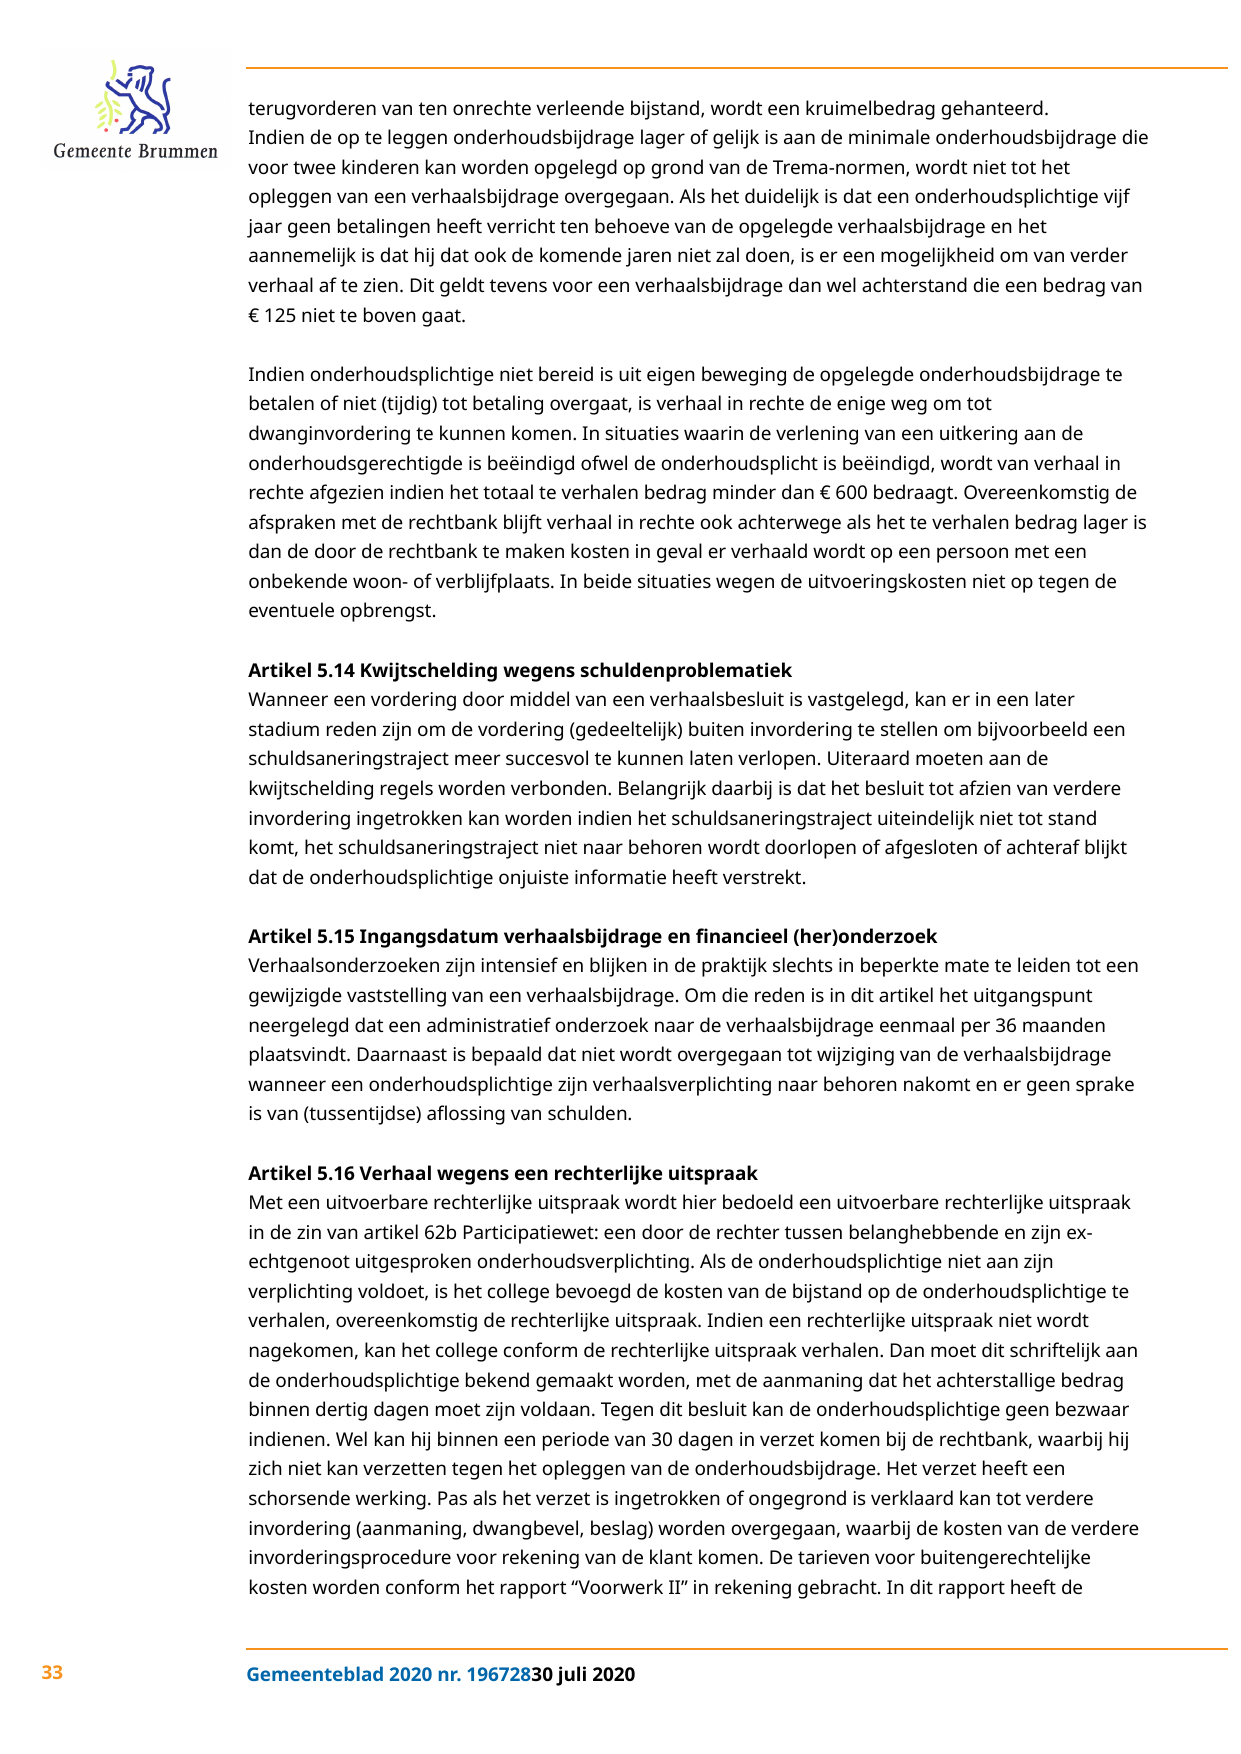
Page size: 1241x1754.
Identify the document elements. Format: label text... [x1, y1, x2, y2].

text Indien onderhoudsplichtige niet bereid is uit eigen beweging de opgelegde onderhoudsbijdrage te betalen of niet (tijdig) tot betaling overgaat, is verhaal in rechte de enige weg om tot dwanginvordering te kunnen komen. In situaties waarin de verlening van een uitkering aan de onderhoudsgerechtigde is beëindigd ofwel de onderhoudsplicht is beëindigd, wordt van verhaal in rechte afgezien indien het totaal te verhalen bedrag minder dan € 600 bedraagt. Overeenkomstig de afspraken met de rechtbank blijft verhaal in rechte ook achterwege als het te verhalen bedrag lager is dan de door de rechtbank te maken kosten in geval er verhaald wordt op een persoon met een onbekende woon- of verblijfplaats. In beide situaties wegen de uitvoeringskosten niet op tegen de eventuele opbrengst. [248, 361, 1152, 623]
text terugvorderen van ten onrechte verleende bijstand, wordt een kruimelbedrag gehanteerd. [248, 95, 1152, 121]
text Artikel 5.14 Kwijtschelding wegens schuldenproblematiek [248, 657, 1152, 683]
text Verhaalsonderzoeken zijn intensief en blijken in de praktijk slechts in beperkte mate te leiden tot een gewijzigde vaststelling van een verhaalsbijdrage. Om die reden is in dit artikel het uitgangspunt neergelegd dat een administratief onderzoek naar de verhaalsbijdrage eenmaal per 36 maanden plaatsvindt. Daarnaast is bepaald dat niet wordt overgegaan tot wijziging van de verhaalsbijdrage wanneer een onderhoudsplichtige zijn verhaalsverplichting naar behoren nakomt en er geen sprake is van (tussentijdse) aflossing van schulden. [248, 953, 1152, 1126]
picture [41, 47, 231, 172]
text Met een uitvoerbare rechterlijke uitspraak wordt hier bedoeld een uitvoerbare rechterlijke uitspraak in de zin van artikel 62b Participatiewet: een door de rechter tussen belanghebbende en zijn ex-echtgenoot uitgesproken onderhoudsverplichting. Als de onderhoudsplichtige niet aan zijn verplichting voldoet, is het college bevoegd de kosten van de bijstand op de onderhoudsplichtige te verhalen, overeenkomstig de rechterlijke uitspraak. Indien een rechterlijke uitspraak niet wordt nagekomen, kan het college conform de rechterlijke uitspraak verhalen. Dan moet dit schriftelijk aan de onderhoudsplichtige bekend gemaakt worden, met de aanmaning dat het achterstallige bedrag binnen dertig dagen moet zijn voldaan. Tegen dit besluit kan de onderhoudsplichtige geen bezwaar indienen. Wel kan hij binnen een periode van 30 dagen in verzet komen bij de rechtbank, waarbij hij zich niet kan verzetten tegen het opleggen van de onderhoudsbijdrage. Het verzet heeft een schorsende werking. Pas als het verzet is ingetrokken of ongegrond is verklaard kan tot verdere invordering (aanmaning, dwangbevel, beslag) worden overgegaan, waarbij de kosten van de verdere invorderingsprocedure voor rekening van de klant komen. De tarieven voor buitengerechtelijke kosten worden conform het rapport “Voorwerk II” in rekening gebracht. In dit rapport heeft de [248, 1189, 1152, 1600]
text Wanneer een vordering door middel van een verhaalsbesluit is vastgelegd, kan er in een later stadium reden zijn om de vordering (gedeeltelijk) buiten invordering te stellen om bijvoorbeeld een schuldsaneringstraject meer succesvol te kunnen laten verlopen. Uiteraard moeten aan de kwijtschelding regels worden verbonden. Belangrijk daarbij is dat het besluit tot afzien van verdere invordering ingetrokken kan worden indien het schuldsaneringstraject uiteindelijk niet tot stand komt, het schuldsaneringstraject niet naar behoren wordt doorlopen of afgesloten of achteraf blijkt dat de onderhoudsplichtige onjuiste informatie heeft verstrekt. [248, 686, 1152, 890]
text Artikel 5.15 Ingangsdatum verhaalsbijdrage en financieel (her)onderzoek [248, 923, 1152, 949]
text Indien de op te leggen onderhoudsbijdrage lager of gelijk is aan de minimale onderhoudsbijdrage die voor twee kinderen kan worden opgelegd op grond van de Trema-normen, wordt niet tot het opleggen van een verhaalsbijdrage overgegaan. Als het duidelijk is dat een onderhoudsplichtige vijf jaar geen betalingen heeft verricht ten behoeve van de opgelegde verhaalsbijdrage en het aannemelijk is dat hij dat ook de komende jaren niet zal doen, is er een mogelijkheid om van verder verhaal af te zien. Dit geldt tevens voor een verhaalsbijdrage dan wel achterstand die een bedrag van € 125 niet te boven gaat. [248, 124, 1152, 328]
text Artikel 5.16 Verhaal wegens een rechterlijke uitspraak [248, 1160, 1152, 1186]
